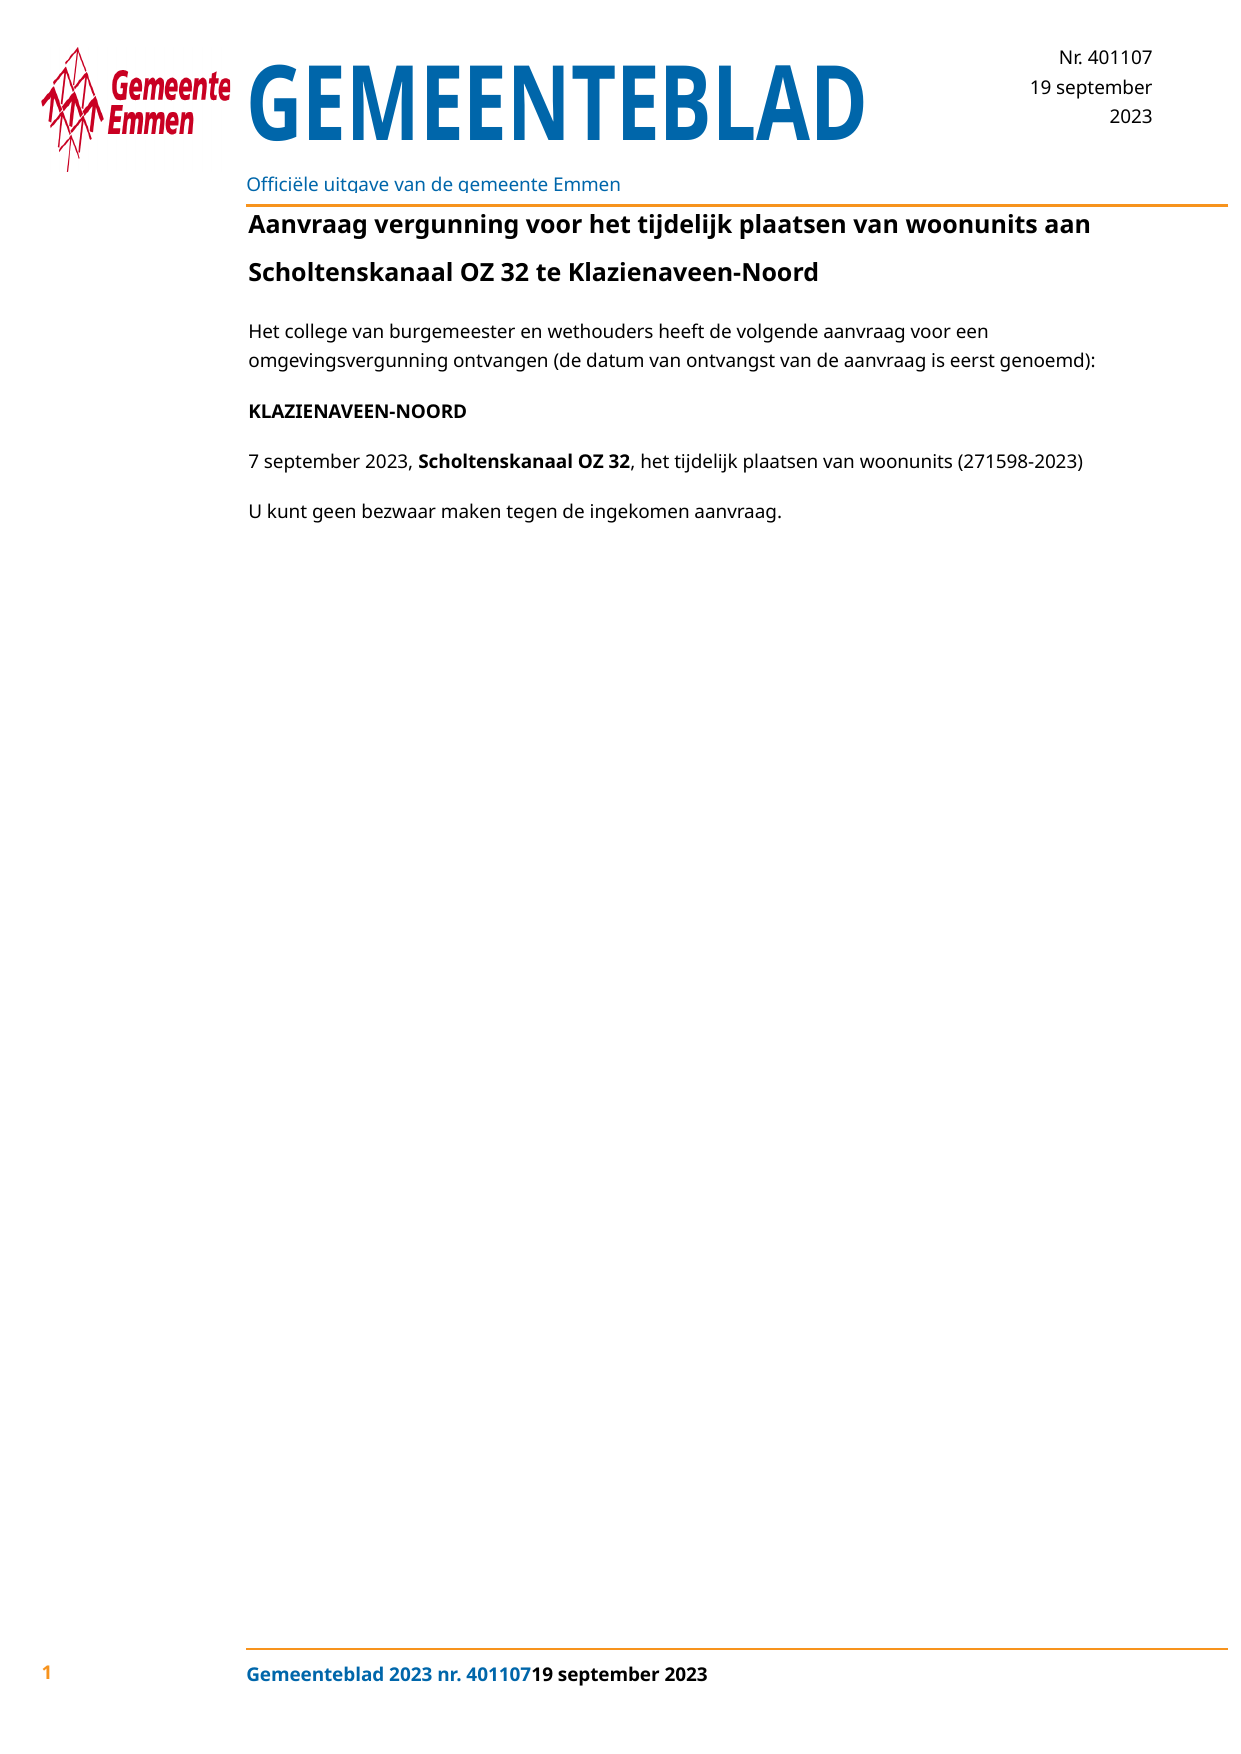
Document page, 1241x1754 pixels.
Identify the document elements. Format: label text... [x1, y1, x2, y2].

text 7 september 2023, Scholtenskanaal OZ 32, het tijdelijk plaatsen van woonunits (271598-2023) [248, 448, 1152, 474]
picture [41, 47, 231, 172]
text Aanvraag vergunning voor het tijdelijk plaatsen van woonunits aan Scholtenskanaal OZ 32 te Klazienaveen-Noord [248, 207, 1152, 288]
text Het college van burgemeester en wethouders heeft de volgende aanvraag voor een omgevingsvergunning ontvangen (de datum van ontvangst van de aanvraag is eerst genoemd): [248, 318, 1152, 373]
text U kunt geen bezwaar maken tegen de ingekomen aanvraag. [248, 499, 1152, 524]
text KLAZIENAVEEN-NOORD [248, 398, 1152, 424]
